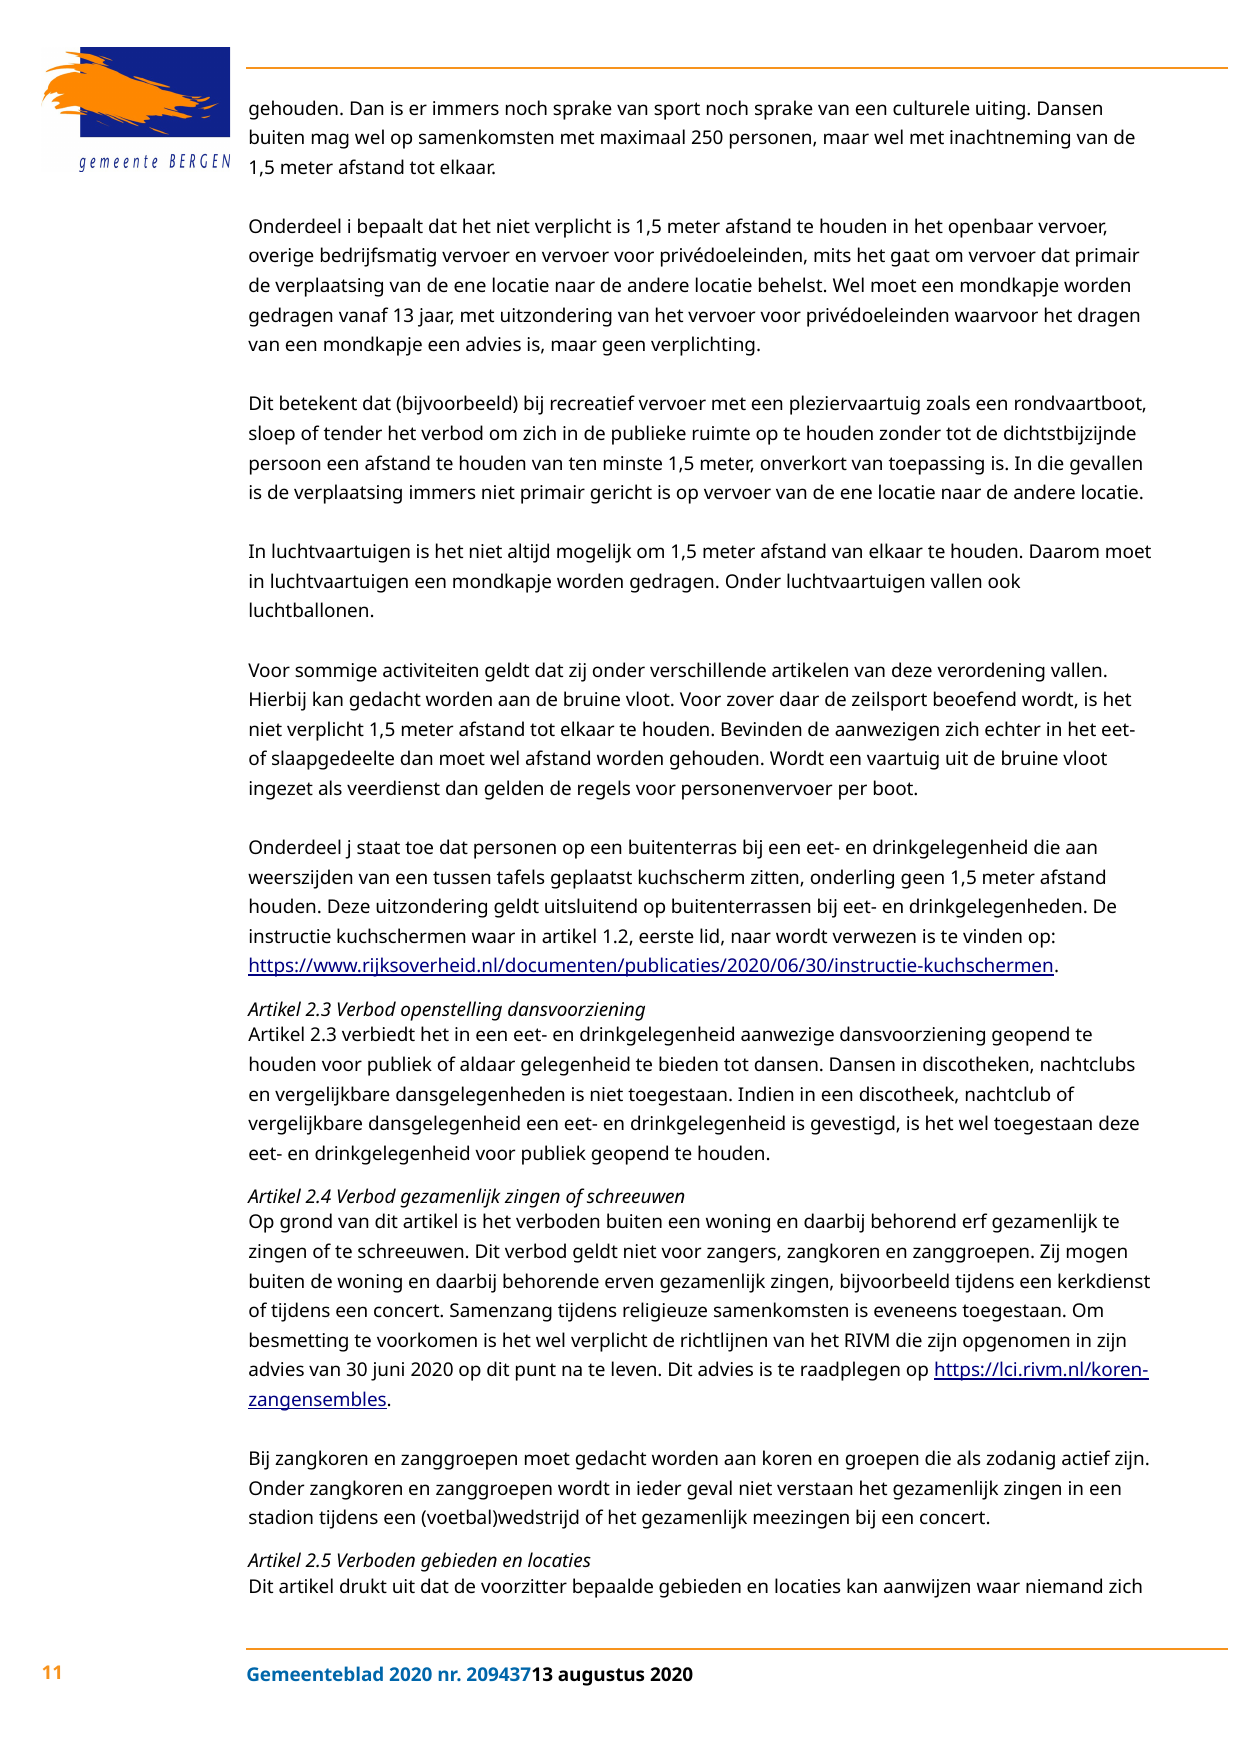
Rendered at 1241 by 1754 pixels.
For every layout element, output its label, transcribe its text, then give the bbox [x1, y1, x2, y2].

text Artikel 2.4 Verbod gezamenlijk zingen of schreeuwen [248, 1183, 1152, 1209]
text Dit artikel drukt uit dat de voorzitter bepaalde gebieden en locaties kan aanwijzen waar niemand zich [248, 1573, 1152, 1599]
text Artikel 2.5 Verboden gebieden en locaties [248, 1548, 1152, 1573]
text Onderdeel i bepaalt dat het niet verplicht is 1,5 meter afstand te houden in het openbaar vervoer, overige bedrijfsmatig vervoer en vervoer voor privédoeleinden, mits het gaat om vervoer dat primair de verplaatsing van de ene locatie naar de andere locatie behelst. Wel moet een mondkapje worden gedragen vanaf 13 jaar, met uitzondering van het vervoer voor privédoeleinden waarvoor het dragen van een mondkapje een advies is, maar geen verplichting. [248, 213, 1152, 357]
text Voor sommige activiteiten geldt dat zij onder verschillende artikelen van deze verordening vallen. Hierbij kan gedacht worden aan de bruine vloot. Voor zover daar de zeilsport beoefend wordt, is het niet verplicht 1,5 meter afstand tot elkaar te houden. Bevinden de aanwezigen zich echter in het eet- of slaapgedeelte dan moet wel afstand worden gehouden. Wordt een vaartuig uit de bruine vloot ingezet als veerdienst dan gelden de regels voor personenvervoer per boot. [248, 657, 1152, 801]
text Onderdeel j staat toe dat personen op een buitenterras bij een eet- en drinkgelegenheid die aan weerszijden van een tussen tafels geplaatst kuchscherm zitten, onderling geen 1,5 meter afstand houden. Deze uitzondering geldt uitsluitend op buitenterrassen bij eet- en drinkgelegenheden. De instructie kuchschermen waar in artikel 1.2, eerste lid, naar wordt verwezen is te vinden op: https://www.rijksoverheid.nl/documenten/publicaties/2020/06/30/instructie-kuchschermen. [248, 834, 1152, 978]
text Dit betekent dat (bijvoorbeeld) bij recreatief vervoer met een pleziervaartuig zoals een rondvaartboot, sloep of tender het verbod om zich in de publieke ruimte op te houden zonder tot de dichtstbijzijnde persoon een afstand te houden van ten minste 1,5 meter, onverkort van toepassing is. In die gevallen is de verplaatsing immers niet primair gericht is op vervoer van de ene locatie naar de andere locatie. [248, 391, 1152, 505]
text Bij zangkoren en zanggroepen moet gedacht worden aan koren en groepen die als zodanig actief zijn. Onder zangkoren en zanggroepen wordt in ieder geval niet verstaan het gezamenlijk zingen in een stadion tijdens een (voetbal)wedstrijd of het gezamenlijk meezingen bij een concert. [248, 1445, 1152, 1530]
text gehouden. Dan is er immers noch sprake van sport noch sprake van een culturele uiting. Dansen buiten mag wel op samenkomsten met maximaal 250 personen, maar wel met inachtneming van de 1,5 meter afstand tot elkaar. [248, 95, 1152, 180]
text Op grond van dit artikel is het verboden buiten een woning en daarbij behorend erf gezamenlijk te zingen of te schreeuwen. Dit verbod geldt niet voor zangers, zangkoren en zanggroepen. Zij mogen buiten de woning en daarbij behorende erven gezamenlijk zingen, bijvoorbeeld tijdens een kerkdienst of tijdens een concert. Samenzang tijdens religieuze samenkomsten is eveneens toegestaan. Om besmetting te voorkomen is het wel verplicht de richtlijnen van het RIVM die zijn opgenomen in zijn advies van 30 juni 2020 op dit punt na te leven. Dit advies is te raadplegen op https://lci.rivm.nl/koren-zangensembles. [248, 1209, 1152, 1412]
text Artikel 2.3 verbiedt het in een eet- en drinkgelegenheid aanwezige dansvoorziening geopend te houden voor publiek of aldaar gelegenheid te bieden tot dansen. Dansen in discotheken, nachtclubs en vergelijkbare dansgelegenheden is niet toegestaan. Indien in een discotheek, nachtclub of vergelijkbare dansgelegenheid een eet- en drinkgelegenheid is gevestigd, is het wel toegestaan deze eet- en drinkgelegenheid voor publiek geopend te houden. [248, 1022, 1152, 1166]
text Artikel 2.3 Verbod openstelling dansvoorziening [248, 996, 1152, 1022]
picture [41, 47, 231, 172]
text In luchtvaartuigen is het niet altijd mogelijk om 1,5 meter afstand van elkaar te houden. Daarom moet in luchtvaartuigen een mondkapje worden gedragen. Onder luchtvaartuigen vallen ook luchtballonen. [248, 538, 1152, 623]
